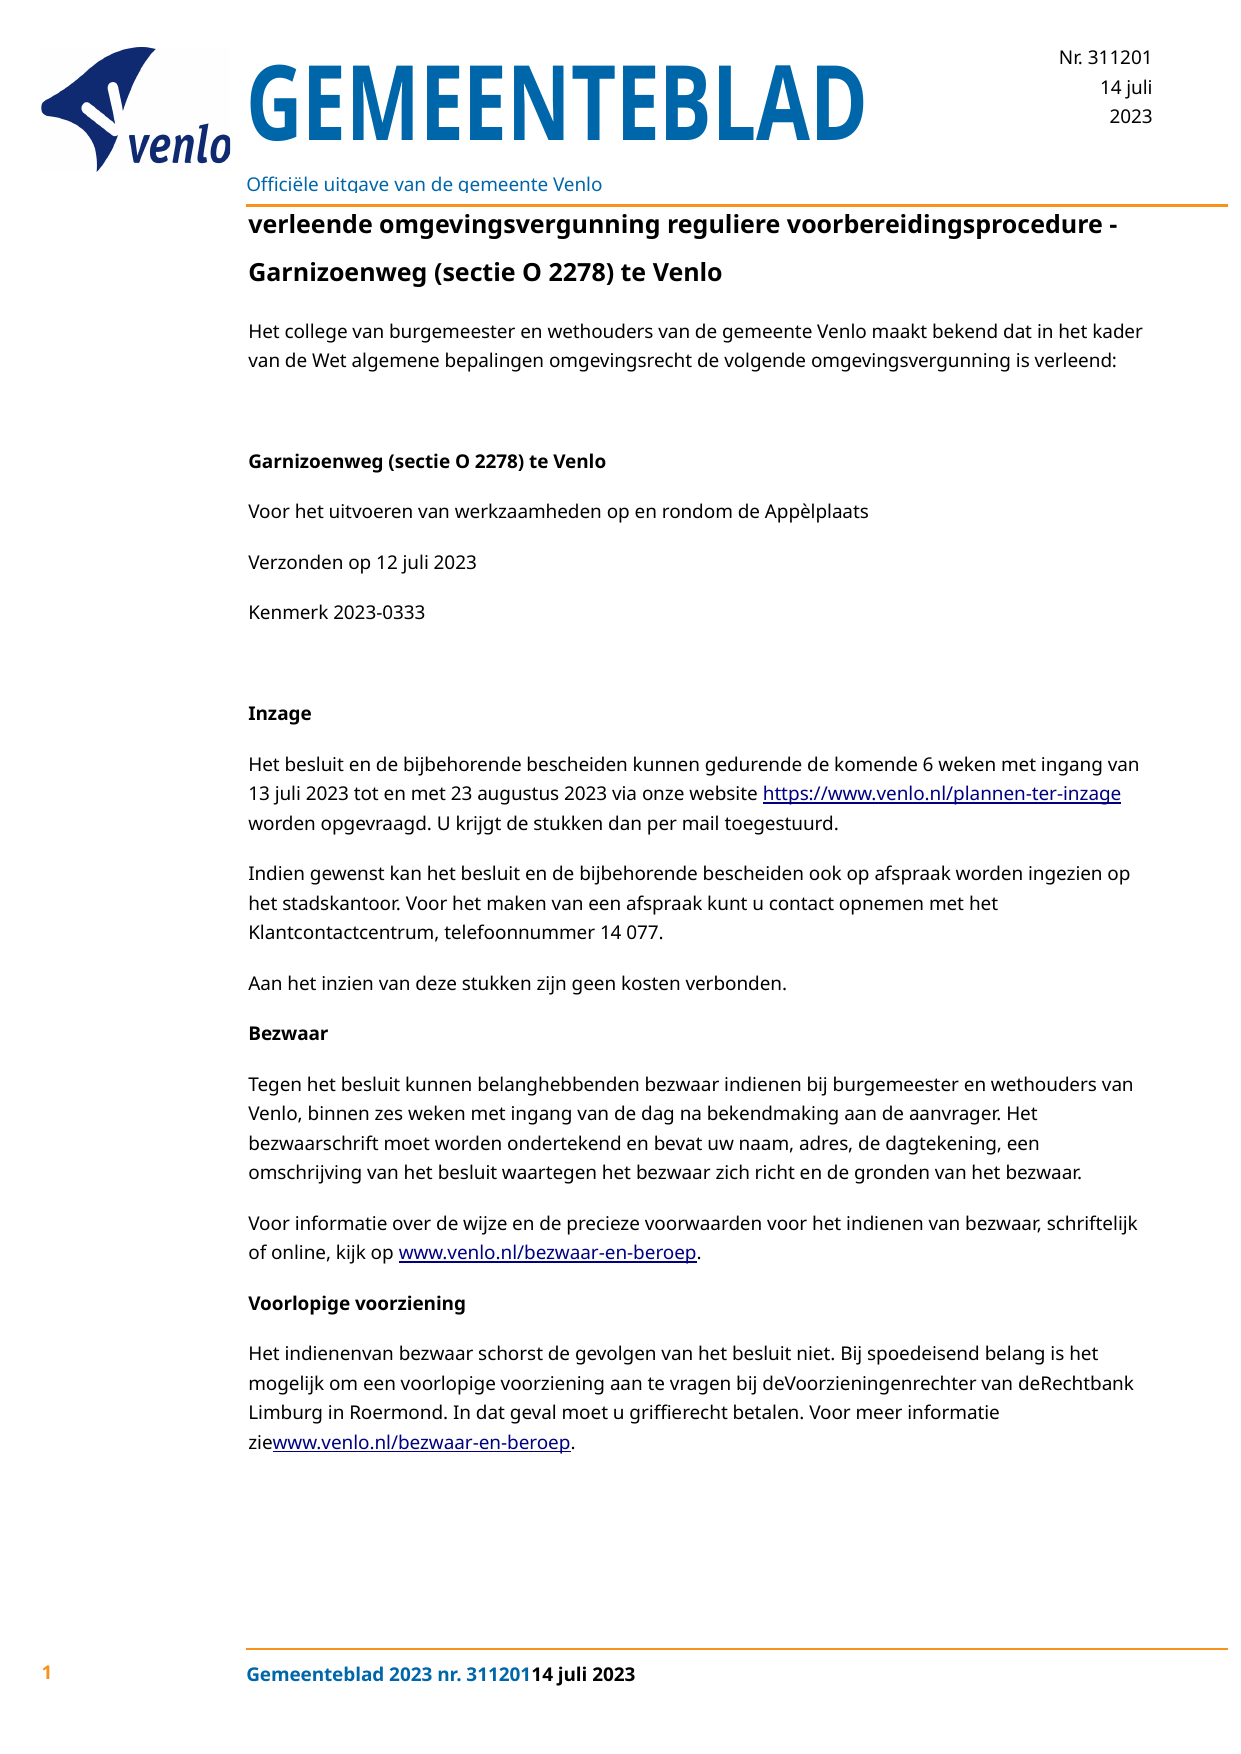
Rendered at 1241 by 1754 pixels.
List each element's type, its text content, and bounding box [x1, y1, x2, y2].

text Voorlopige voorziening [248, 1290, 1152, 1316]
text Tegen het besluit kunnen belanghebbenden bezwaar indienen bij burgemeester en wethouders van Venlo, binnen zes weken met ingang van de dag na bekendmaking aan de aanvrager. Het bezwaarschrift moet worden ondertekend en bevat uw naam, adres, de dagtekening, een omschrijving van het besluit waartegen het bezwaar zich richt en de gronden van het bezwaar. [248, 1071, 1152, 1185]
text Voor informatie over de wijze en de precieze voorwaarden voor het indienen van bezwaar, schriftelijk of online, kijk op www.venlo.nl/bezwaar-en-beroep. [248, 1210, 1152, 1265]
text Het college van burgemeester en wethouders van de gemeente Venlo maakt bekend dat in het kader van de Wet algemene bepalingen omgevingsrecht de volgende omgevingsvergunning is verleend: [248, 318, 1152, 373]
text verleende omgevingsvergunning reguliere voorbereidingsprocedure - Garnizoenweg (sectie O 2278) te Venlo [248, 207, 1152, 288]
text Indien gewenst kan het besluit en de bijbehorende bescheiden ook op afspraak worden ingezien op het stadskantoor. Voor het maken van een afspraak kunt u contact opnemen met het Klantcontactcentrum, telefoonnummer 14 077. [248, 860, 1152, 945]
text Verzonden op 12 juli 2023 [248, 549, 1152, 575]
text Inzage [248, 700, 1152, 726]
text Het besluit en de bijbehorende bescheiden kunnen gedurende de komende 6 weken met ingang van 13 juli 2023 tot en met 23 augustus 2023 via onze website https://www.venlo.nl/plannen-ter-inzage worden opgevraagd. U krijgt de stukken dan per mail toegestuurd. [248, 751, 1152, 836]
text Aan het inzien van deze stukken zijn geen kosten verbonden. [248, 970, 1152, 996]
text Het indienenvan bezwaar schorst de gevolgen van het besluit niet. Bij spoedeisend belang is het mogelijk om een voorlopige voorziening aan te vragen bij deVoorzieningenrechter van deRechtbank Limburg in Roermond. In dat geval moet u griffierecht betalen. Voor meer informatie ziewww.venlo.nl/bezwaar-en-beroep. [248, 1340, 1152, 1455]
text Garnizoenweg (sectie O 2278) te Venlo [248, 448, 1152, 474]
text Voor het uitvoeren van werkzaamheden op en rondom de Appèlplaats [248, 499, 1152, 524]
text Bezwaar [248, 1020, 1152, 1046]
picture [41, 47, 231, 172]
text Kenmerk 2023-0333 [248, 599, 1152, 625]
